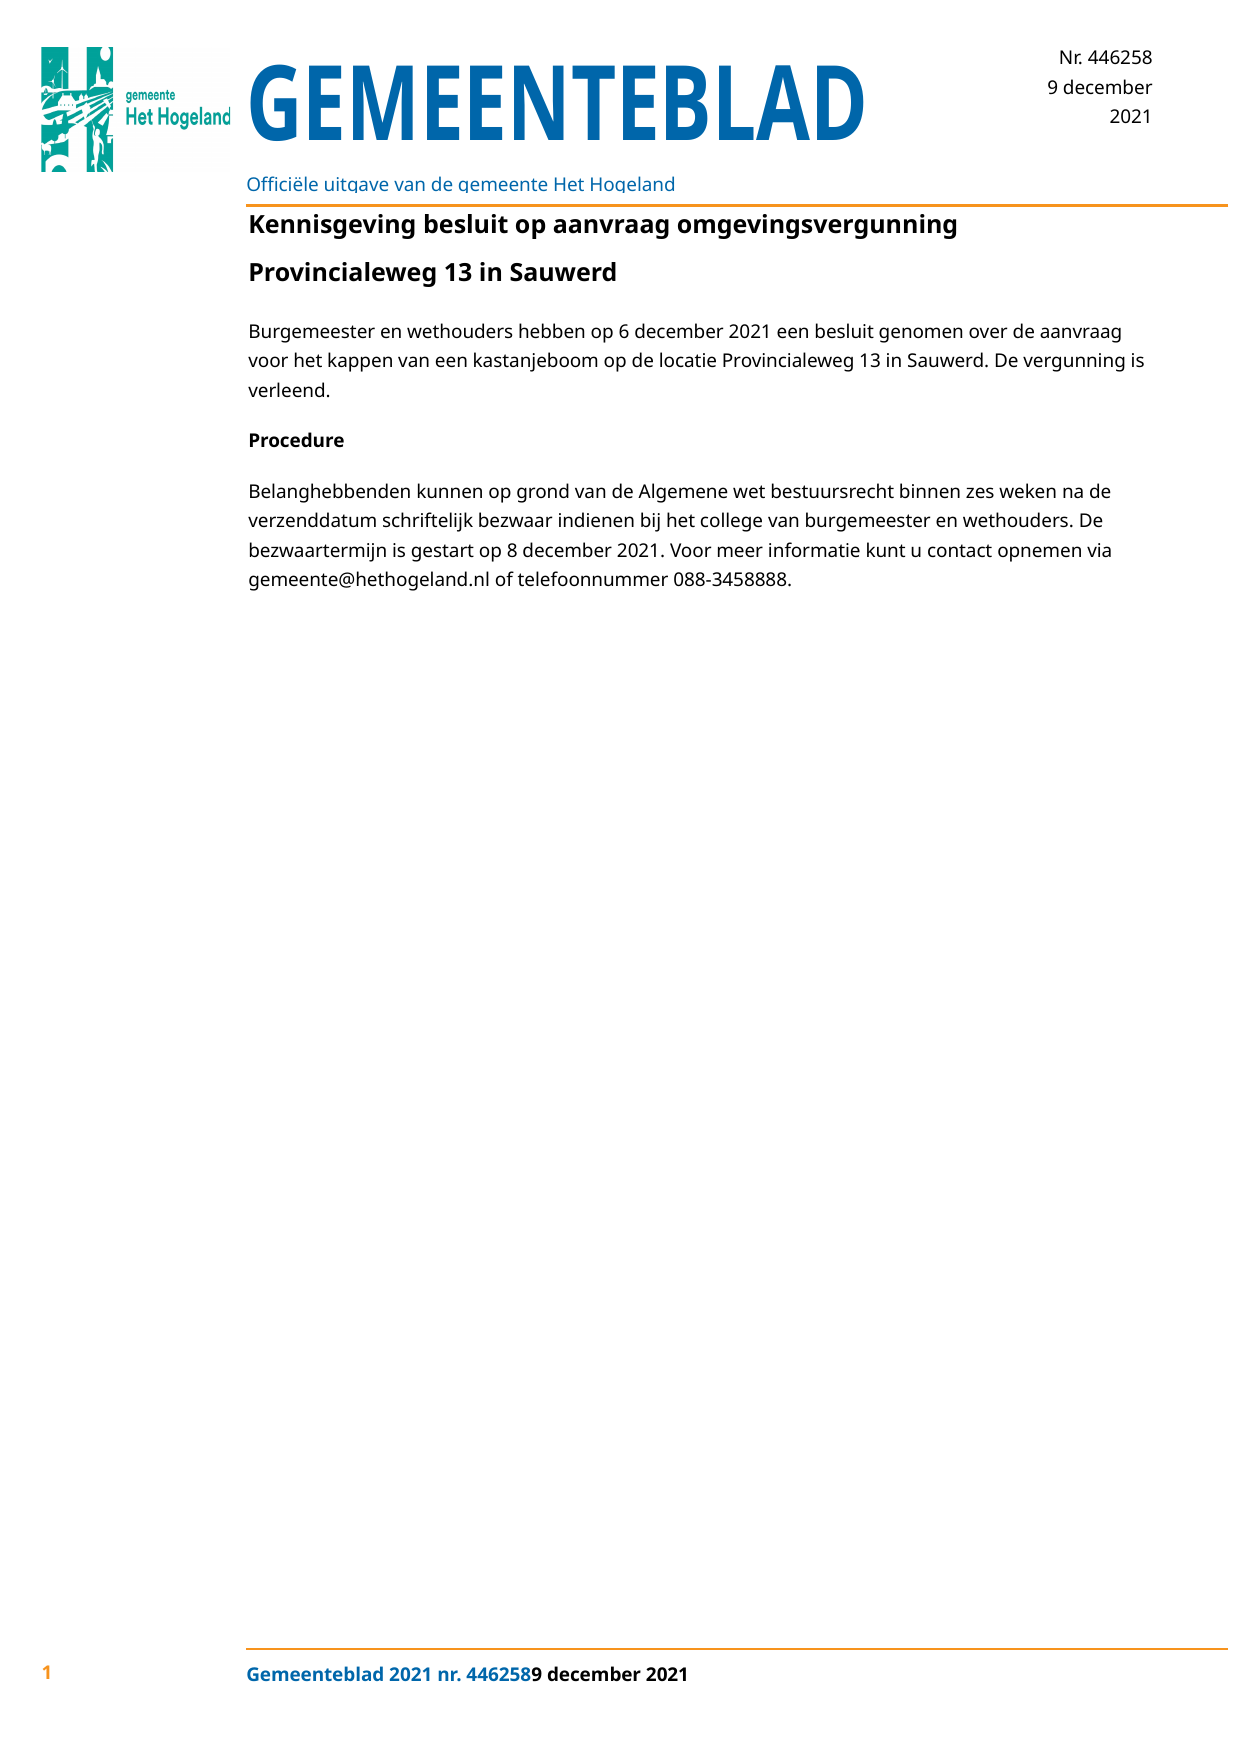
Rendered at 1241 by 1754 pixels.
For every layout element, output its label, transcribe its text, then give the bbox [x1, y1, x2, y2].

text Procedure [248, 427, 1152, 453]
text Burgemeester en wethouders hebben op 6 december 2021 een besluit genomen over de aanvraag voor het kappen van een kastanjeboom op de locatie Provincialeweg 13 in Sauwerd. De vergunning is verleend. [248, 318, 1152, 403]
picture [41, 47, 231, 172]
text Belanghebbenden kunnen op grond van de Algemene wet bestuursrecht binnen zes weken na de verzenddatum schriftelijk bezwaar indienen bij het college van burgemeester en wethouders. De bezwaartermijn is gestart op 8 december 2021. Voor meer informatie kunt u contact opnemen via gemeente@hethogeland.nl of telefoonnummer 088-3458888. [248, 478, 1152, 592]
text Kennisgeving besluit op aanvraag omgevingsvergunning Provincialeweg 13 in Sauwerd [248, 207, 1152, 288]
